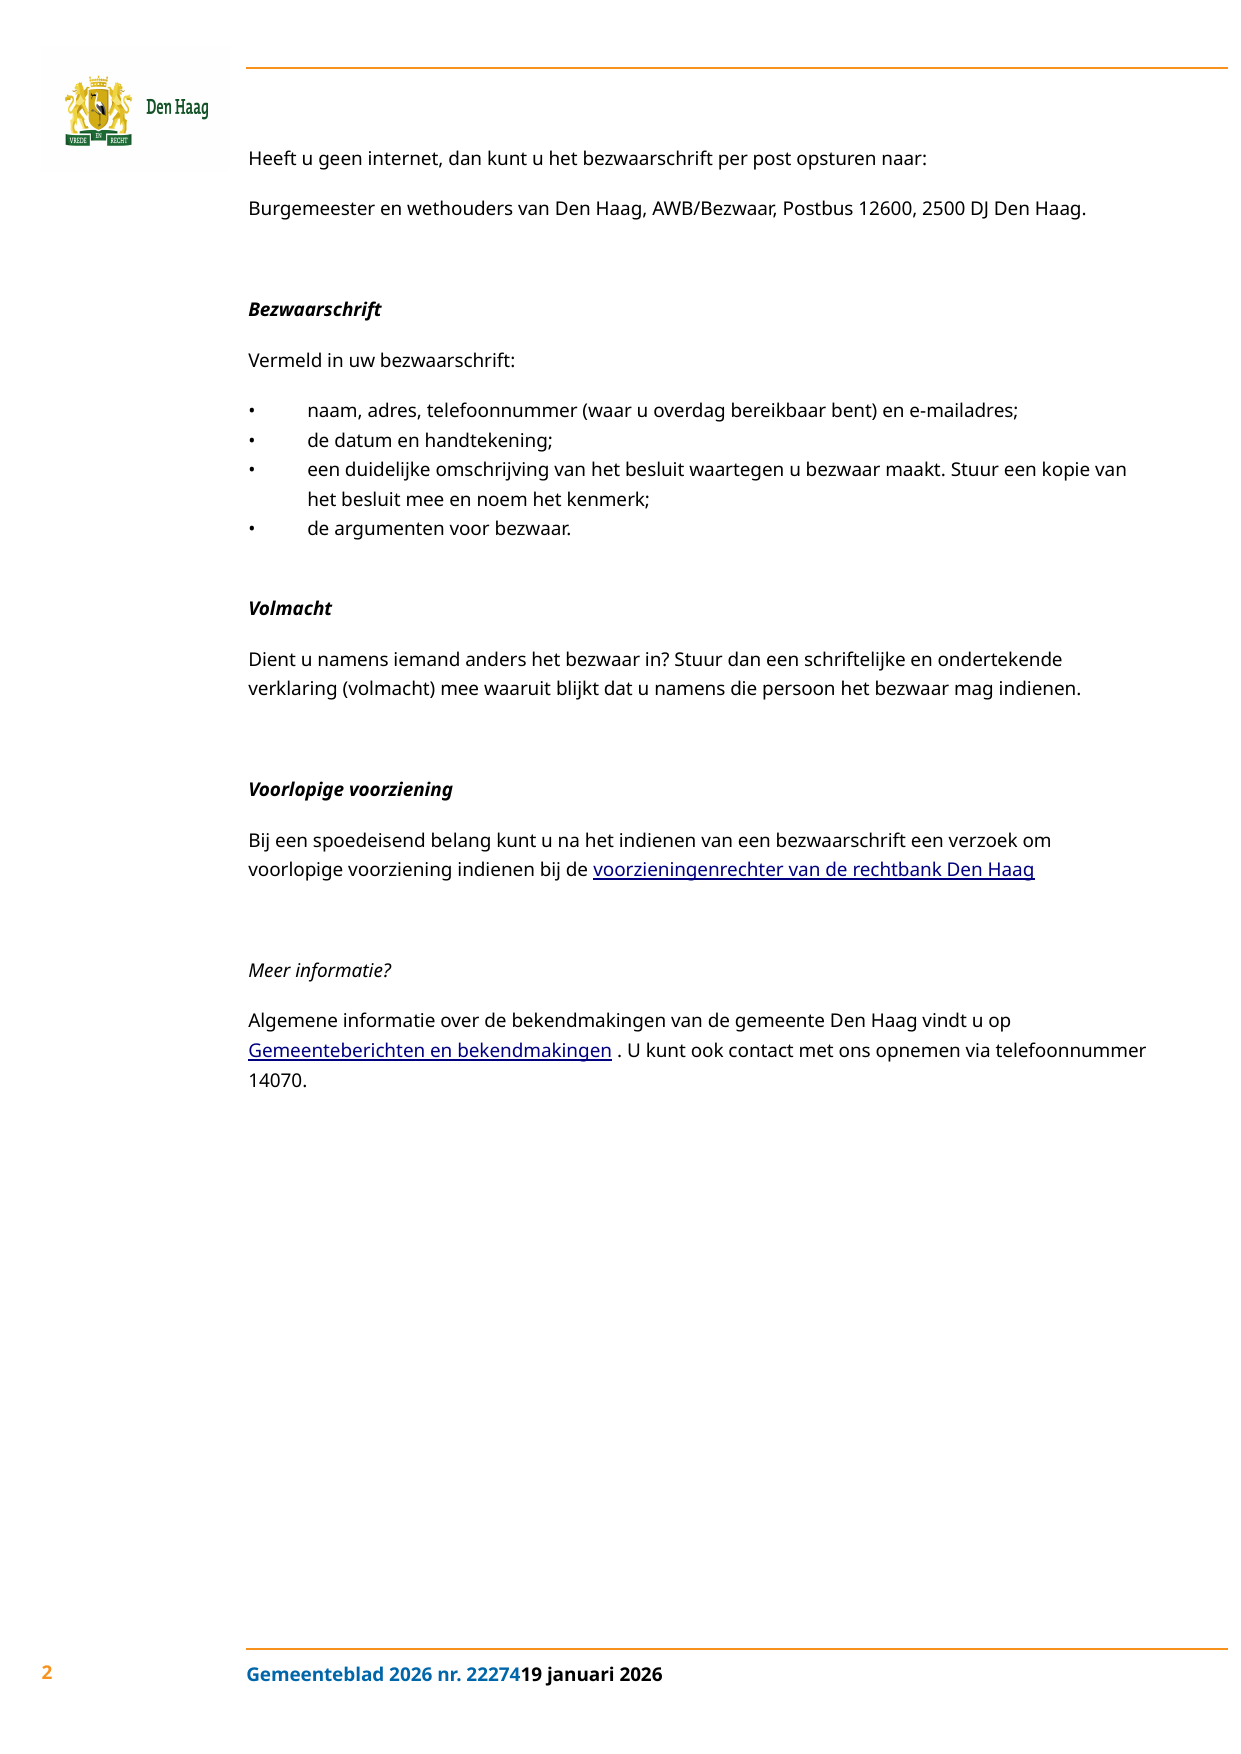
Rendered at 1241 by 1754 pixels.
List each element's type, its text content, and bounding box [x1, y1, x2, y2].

list de argumenten voor bezwaar. [248, 516, 1152, 541]
text Burgemeester en wethouders van Den Haag, AWB/Bezwaar, Postbus 12600, 2500 DJ Den Haag. [248, 196, 1152, 221]
text Bij een spoedeisend belang kunt u na het indienen van een bezwaarschrift een verzoek om voorlopige voorziening indienen bij de voorzieningenrechter van de rechtbank Den Haag [248, 827, 1152, 882]
text Voorlopige voorziening [248, 776, 1152, 802]
text Volmacht [248, 596, 1152, 621]
text Bezwaarschrift [248, 296, 1152, 322]
list de datum en handtekening; [248, 427, 1152, 453]
picture [41, 47, 231, 172]
list een duidelijke omschrijving van het besluit waartegen u bezwaar maakt. Stuur een kopie van het besluit mee en noem het kenmerk; [248, 456, 1152, 512]
text Vermeld in uw bezwaarschrift: [248, 347, 1152, 373]
text Heeft u geen internet, dan kunt u het bezwaarschrift per post opsturen naar: [248, 145, 1152, 171]
text Dient u namens iemand anders het bezwaar in? Stuur dan een schriftelijke en ondertekende verklaring (volmacht) mee waaruit blijkt dat u namens die persoon het bezwaar mag indienen. [248, 646, 1152, 701]
list naam, adres, telefoonnummer (waar u overdag bereikbaar bent) en e-mailadres; [248, 397, 1152, 423]
text Algemene informatie over de bekendmakingen van de gemeente Den Haag vindt u op Gemeenteberichten en bekendmakingen . U kunt ook contact met ons opnemen via telefoonnummer 14070. [248, 1008, 1152, 1093]
text Meer informatie? [248, 957, 1152, 983]
